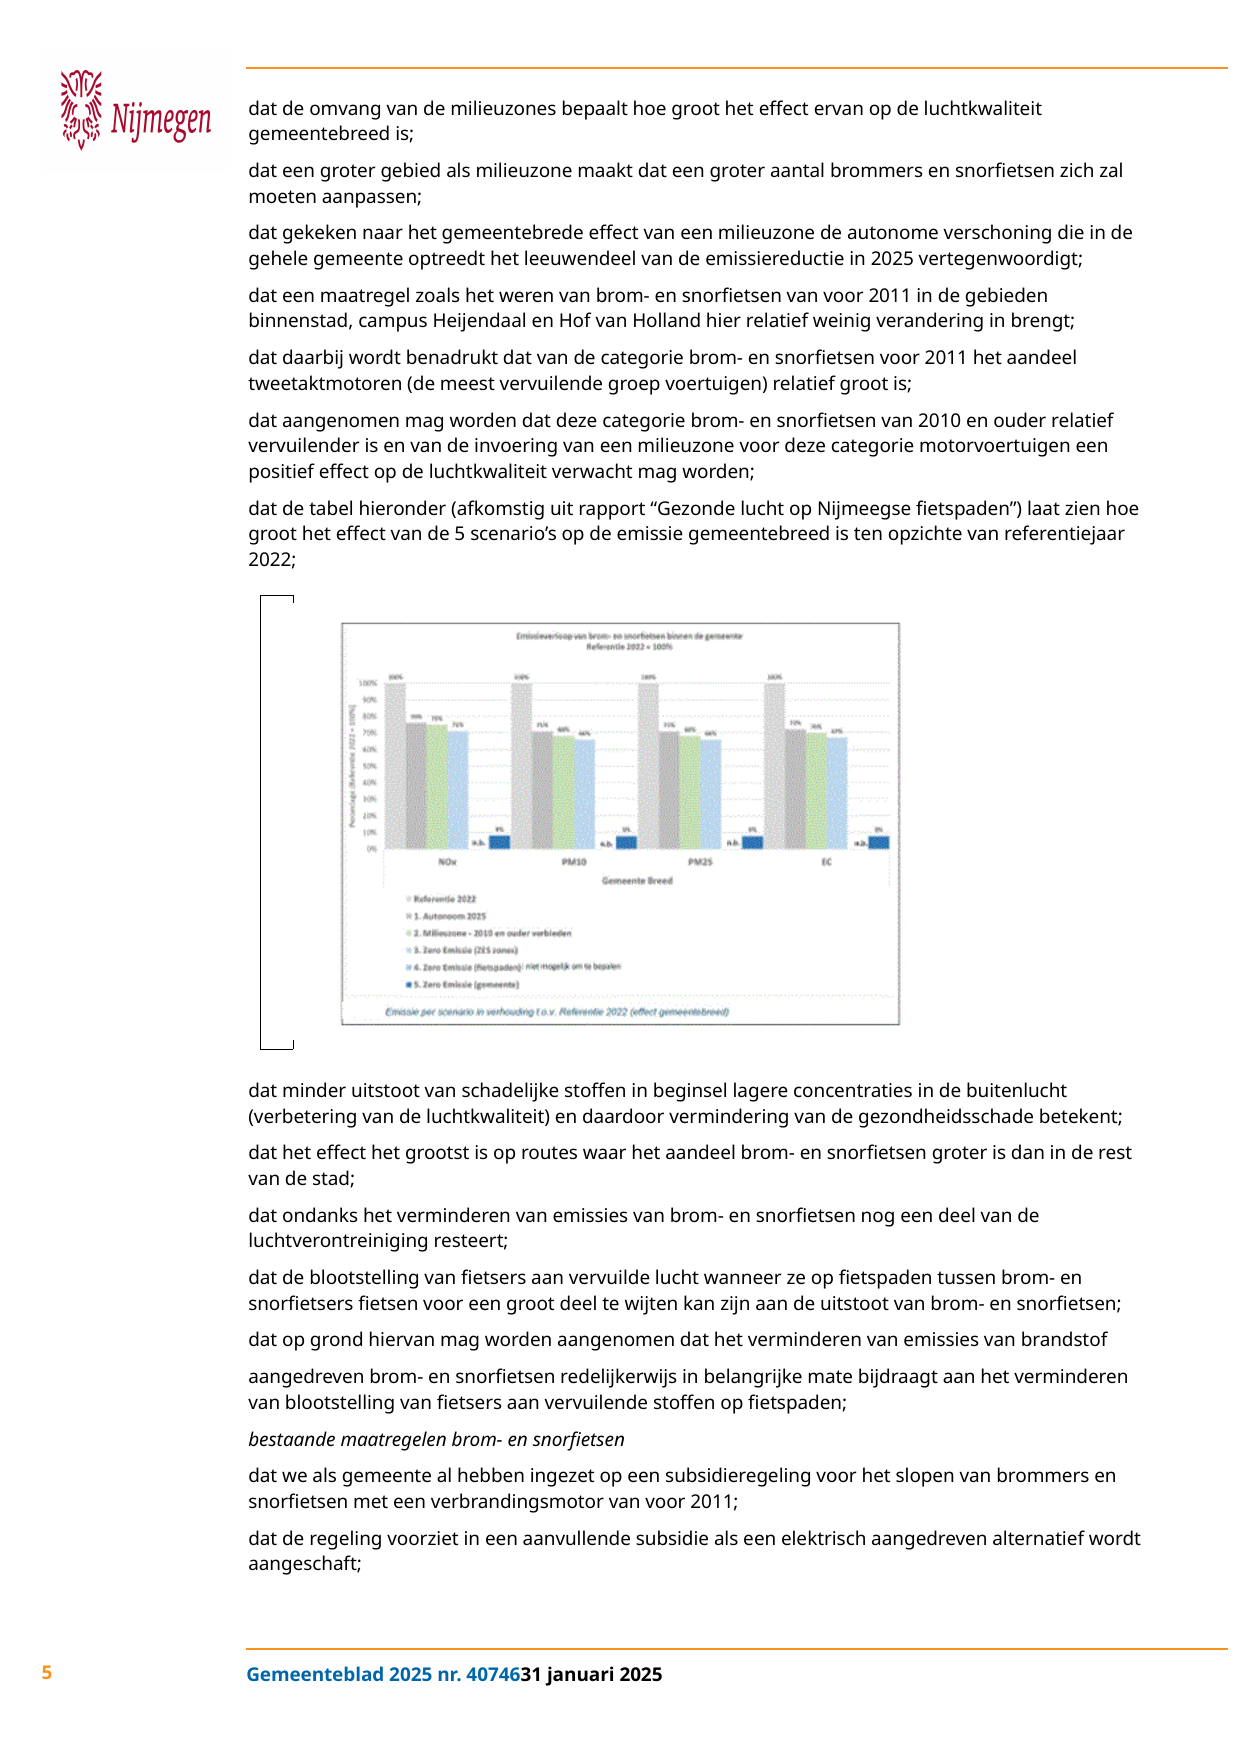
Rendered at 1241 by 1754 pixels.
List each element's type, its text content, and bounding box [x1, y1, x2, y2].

text dat daarbij wordt benadrukt dat van de categorie brom- en snorfietsen voor 2011 het aandeel tweetaktmotoren (de meest vervuilende groep voertuigen) relatief groot is; [248, 344, 1152, 396]
text dat een groter gebied als milieuzone maakt dat een groter aantal brommers en snorfietsen zich zal moeten aanpassen; [248, 157, 1152, 209]
text dat de omvang van de milieuzones bepaalt hoe groot het effect ervan op de luchtkwaliteit gemeentebreed is; [248, 95, 1152, 146]
text aangedreven brom- en snorfietsen redelijkerwijs in belangrijke mate bijdraagt aan het verminderen van blootstelling van fietsers aan vervuilende stoffen op fietspaden; [248, 1363, 1152, 1415]
text bestaande maatregelen brom- en snorfietsen [248, 1426, 1152, 1451]
picture [268, 603, 1037, 1040]
text dat op grond hiervan mag worden aangenomen dat het verminderen van emissies van brandstof [248, 1327, 1152, 1352]
picture [41, 47, 231, 172]
text dat de blootstelling van fietsers aan vervuilde lucht wanneer ze op fietspaden tussen brom- en snorfietsers fietsen voor een groot deel te wijten kan zijn aan de uitstoot van brom- en snorfietsen; [248, 1264, 1152, 1316]
text dat aangenomen mag worden dat deze categorie brom- en snorfietsen van 2010 en ouder relatief vervuilender is en van de invoering van een milieuzone voor deze categorie motorvoertuigen een positief effect op de luchtkwaliteit verwacht mag worden; [248, 407, 1152, 484]
text dat de tabel hieronder (afkomstig uit rapport “Gezonde lucht op Nijmeegse fietspaden”) laat zien hoe groot het effect van de 5 scenario’s op de emissie gemeentebreed is ten opzichte van referentiejaar 2022; [248, 495, 1152, 572]
text dat ondanks het verminderen van emissies van brom- en snorfietsen nog een deel van de luchtverontreiniging resteert; [248, 1202, 1152, 1253]
text dat minder uitstoot van schadelijke stoffen in beginsel lagere concentraties in de buitenlucht (verbetering van de luchtkwaliteit) en daardoor vermindering van de gezondheidsschade betekent; [248, 1077, 1152, 1128]
text dat we als gemeente al hebben ingezet op een subsidieregeling voor het slopen van brommers en snorfietsen met een verbrandingsmotor van voor 2011; [248, 1462, 1152, 1514]
text dat het effect het grootst is op routes waar het aandeel brom- en snorfietsen groter is dan in de rest van de stad; [248, 1139, 1152, 1191]
text dat een maatregel zoals het weren van brom- en snorfietsen van voor 2011 in de gebieden binnenstad, campus Heijendaal en Hof van Holland hier relatief weinig verandering in brengt; [248, 282, 1152, 333]
text dat de regeling voorziet in een aanvullende subsidie als een elektrisch aangedreven alternatief wordt aangeschaft; [248, 1525, 1152, 1576]
text dat gekeken naar het gemeentebrede effect van een milieuzone de autonome verschoning die in de gehele gemeente optreedt het leeuwendeel van de emissiereductie in 2025 vertegenwoordigt; [248, 219, 1152, 271]
